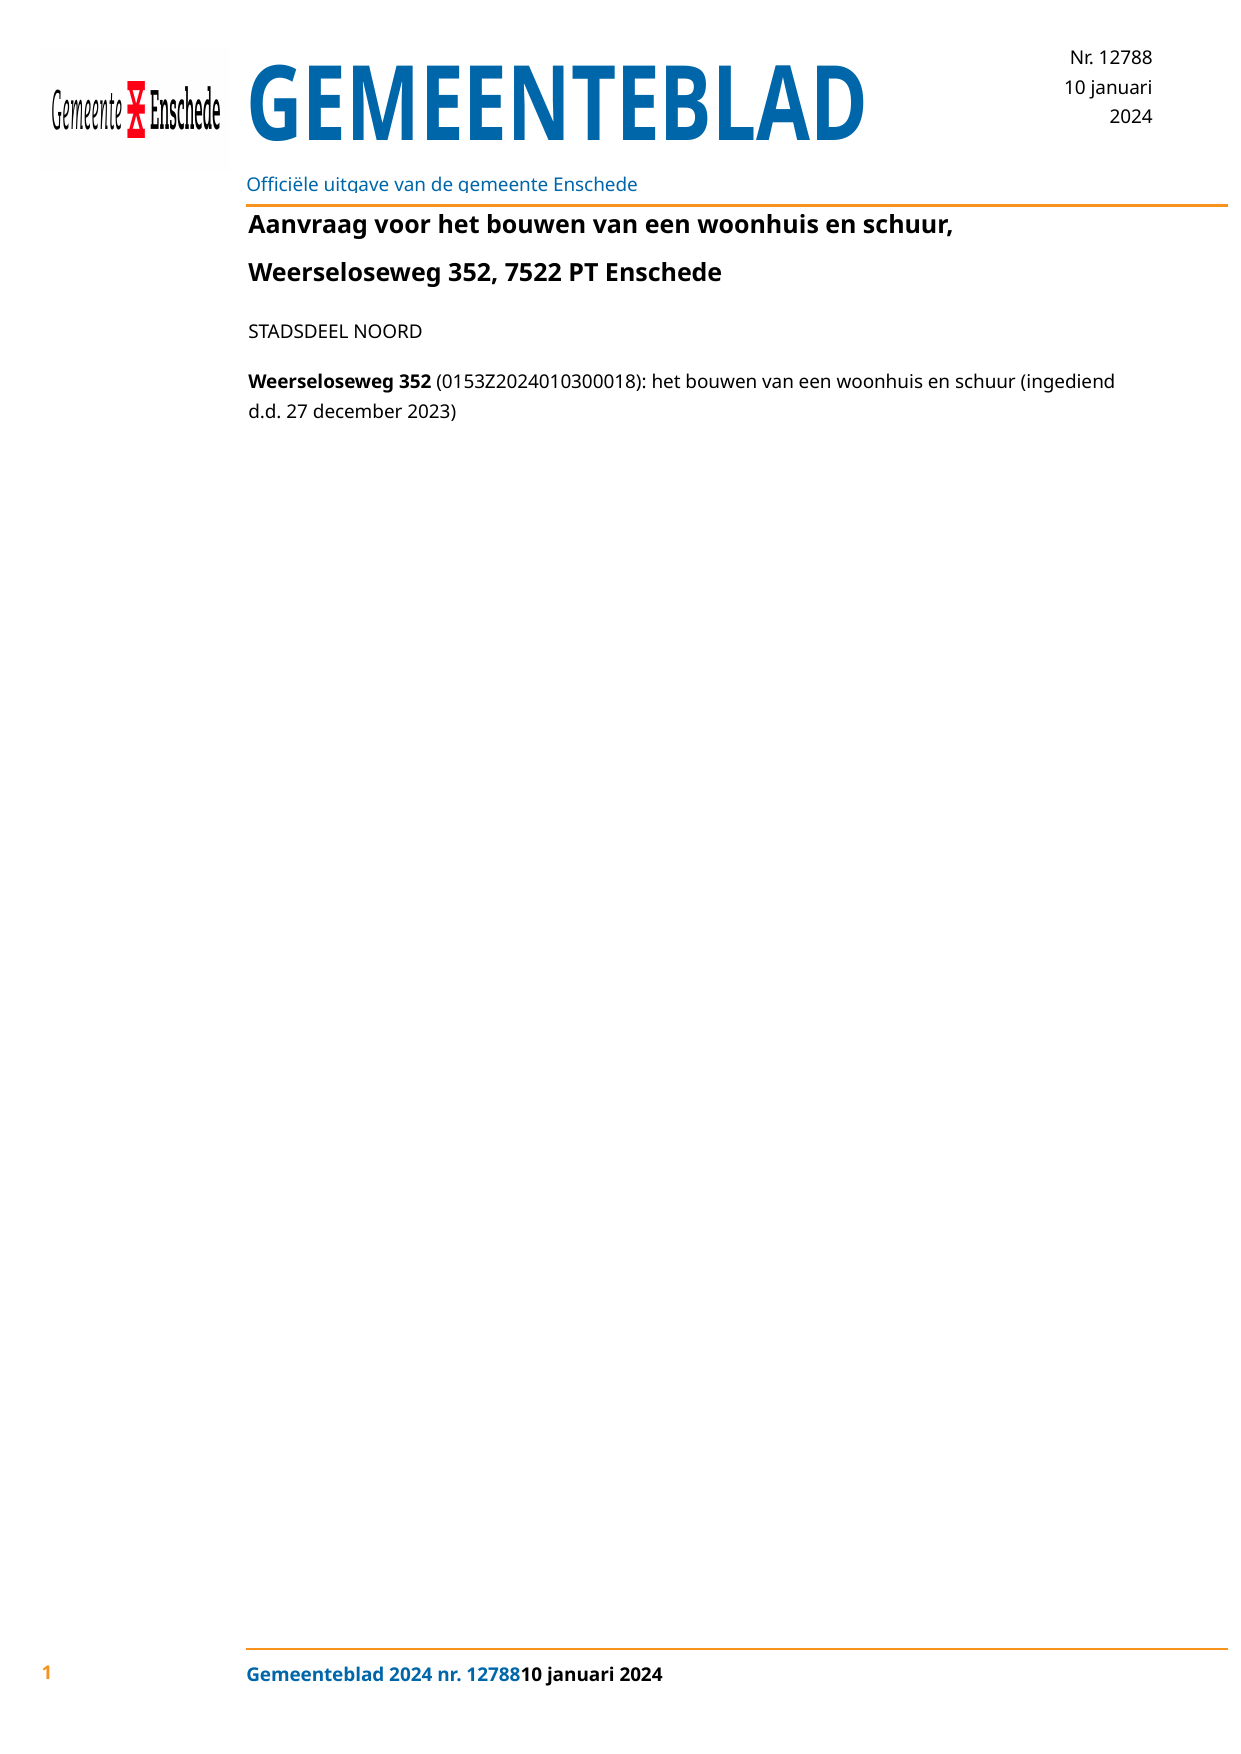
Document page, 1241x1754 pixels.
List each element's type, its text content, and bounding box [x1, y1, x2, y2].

text Aanvraag voor het bouwen van een woonhuis en schuur, Weerseloseweg 352, 7522 PT Enschede [248, 207, 1152, 288]
text Weerseloseweg 352 (0153Z2024010300018): het bouwen van een woonhuis en schuur (ingediend d.d. 27 december 2023) [248, 368, 1152, 424]
text STADSDEEL NOORD [248, 318, 1152, 344]
picture [41, 47, 231, 172]
